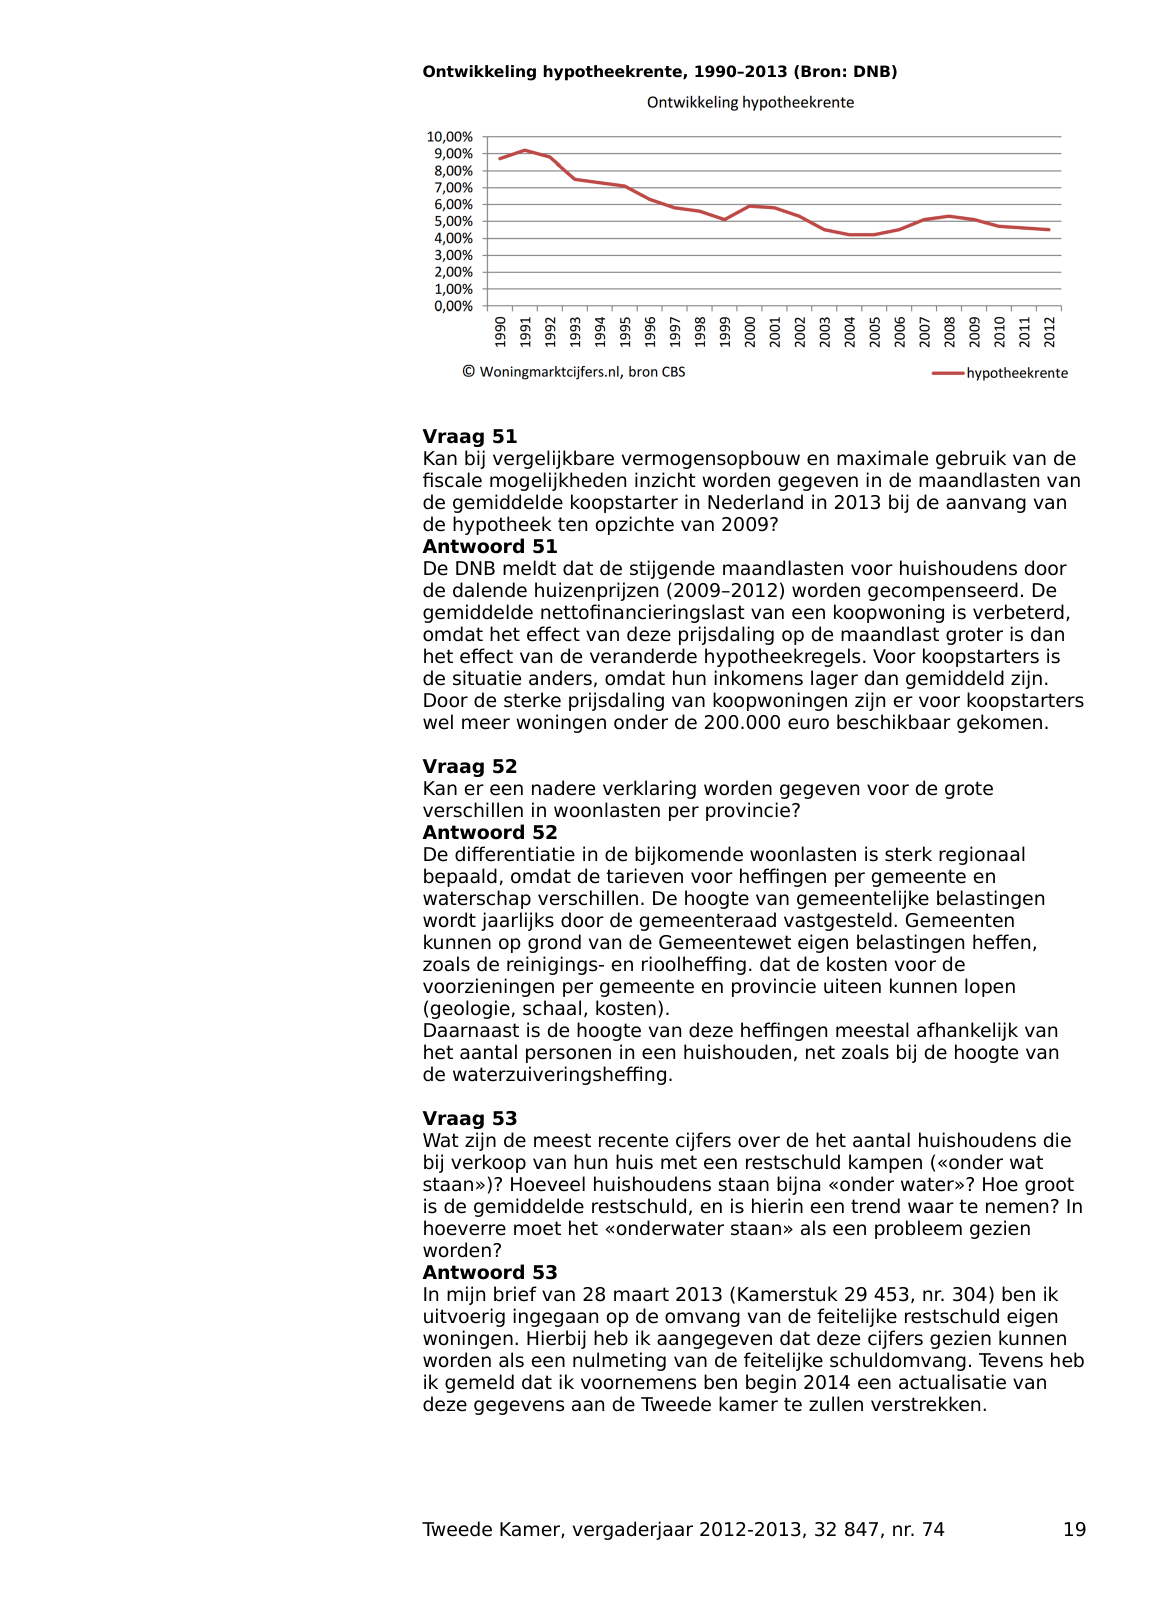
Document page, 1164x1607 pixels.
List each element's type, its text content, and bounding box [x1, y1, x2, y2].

text Vraag 53 [422, 1108, 1087, 1130]
text De DNB meldt dat de stijgende maandlasten voor huishoudens door de dalende huizenprijzen (2009–2012) worden gecompenseerd. De gemiddelde nettofinancieringslast van een koopwoning is verbeterd, omdat het effect van deze prijsdaling op de maandlast groter is dan het effect van de veranderde hypotheekregels. Voor koopstarters is de situatie anders, omdat hun inkomens lager dan gemiddeld zijn. Door de sterke prijsdaling van koopwoningen zijn er voor koopstarters wel meer woningen onder de 200.000 euro beschikbaar gekomen. [422, 558, 1087, 734]
text Wat zijn de meest recente cijfers over de het aantal huishoudens die bij verkoop van hun huis met een restschuld kampen («onder wat staan»)? Hoeveel huishoudens staan bijna «onder water»? Hoe groot is de gemiddelde restschuld, en is hierin een trend waar te nemen? In hoeverre moet het «onderwater staan» als een probleem gezien worden? [422, 1130, 1087, 1262]
picture [422, 92, 1072, 383]
text Kan bij vergelijkbare vermogensopbouw en maximale gebruik van de fiscale mogelijkheden inzicht worden gegeven in de maandlasten van de gemiddelde koopstarter in Nederland in 2013 bij de aanvang van de hypotheek ten opzichte van 2009? [422, 448, 1087, 536]
text Antwoord 52 [422, 822, 1087, 844]
text Daarnaast is de hoogte van deze heffingen meestal afhankelijk van het aantal personen in een huishouden, net zoals bij de hoogte van de waterzuiveringsheffing. [422, 1020, 1087, 1086]
text Antwoord 51 [422, 536, 1087, 558]
text Ontwikkeling hypotheekrente, 1990–2013 (Bron: DNB) [422, 63, 1072, 81]
text Vraag 52 [422, 756, 1087, 778]
text De differentiatie in de bijkomende woonlasten is sterk regionaal bepaald, omdat de tarieven voor heffingen per gemeente en waterschap verschillen. De hoogte van gemeentelijke belastingen wordt jaarlijks door de gemeenteraad vastgesteld. Gemeenten kunnen op grond van de Gemeentewet eigen belastingen heffen, zoals de reinigings- en rioolheffing. dat de kosten voor de voorzieningen per gemeente en provincie uiteen kunnen lopen (geologie, schaal, kosten). [422, 844, 1087, 1020]
text In mijn brief van 28 maart 2013 (Kamerstuk 29 453, nr. 304) ben ik uitvoerig ingegaan op de omvang van de feitelijke restschuld eigen woningen. Hierbij heb ik aangegeven dat deze cijfers gezien kunnen worden als een nulmeting van de feitelijke schuldomvang. Tevens heb ik gemeld dat ik voornemens ben begin 2014 een actualisatie van deze gegevens aan de Tweede kamer te zullen verstrekken. [422, 1284, 1087, 1416]
text Antwoord 53 [422, 1262, 1087, 1284]
text Vraag 51 [422, 426, 1087, 448]
text Kan er een nadere verklaring worden gegeven voor de grote verschillen in woonlasten per provincie? [422, 778, 1087, 822]
